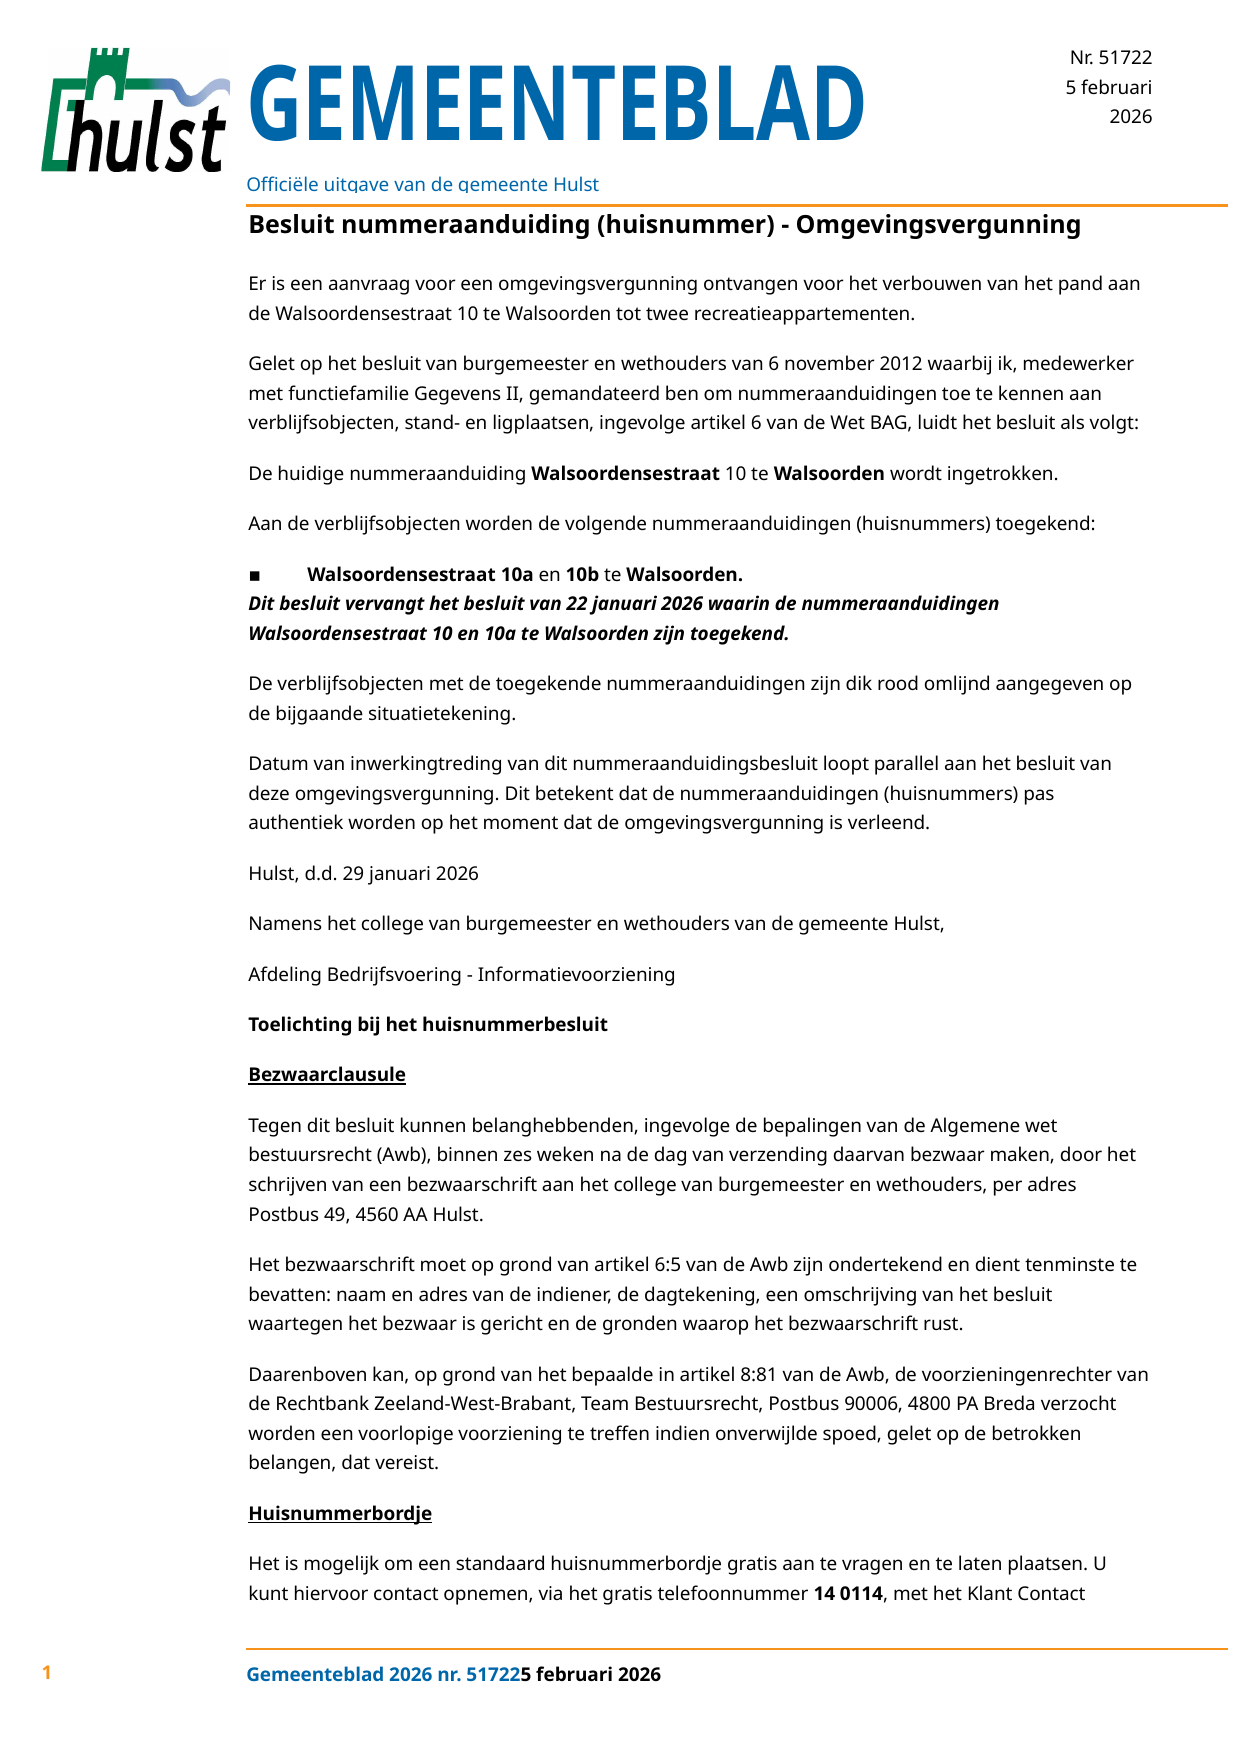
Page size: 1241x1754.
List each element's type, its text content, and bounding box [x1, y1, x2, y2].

text Het is mogelijk om een standaard huisnummerbordje gratis aan te vragen en te laten plaatsen. U kunt hiervoor contact opnemen, via het gratis telefoonnummer 14 0114, met het Klant Contact [248, 1550, 1152, 1606]
text Afdeling Bedrijfsvoering - Informatievoorziening [248, 961, 1152, 986]
list Walsoordensestraat 10a en 10b te Walsoorden. [248, 561, 1152, 586]
text Er is een aanvraag voor een omgevingsvergunning ontvangen voor het verbouwen van het pand aan de Walsoordensestraat 10 te Walsoorden tot twee recreatieappartementen. [248, 270, 1152, 326]
text Toelichting bij het huisnummerbesluit [248, 1011, 1152, 1037]
text Bezwaarclausule [248, 1062, 1152, 1087]
text Besluit nummeraanduiding (huisnummer) - Omgevingsvergunning [248, 207, 1152, 241]
picture [41, 47, 231, 172]
text Datum van inwerkingtreding van dit nummeraanduidingsbesluit loopt parallel aan het besluit van deze omgevingsvergunning. Dit betekent dat de nummeraanduidingen (huisnummers) pas authentiek worden op het moment dat de omgevingsvergunning is verleend. [248, 750, 1152, 835]
text Hulst, d.d. 29 januari 2026 [248, 860, 1152, 886]
text De huidige nummeraanduiding Walsoordensestraat 10 te Walsoorden wordt ingetrokken. [248, 460, 1152, 486]
text Tegen dit besluit kunnen belanghebbenden, ingevolge de bepalingen van de Algemene wet bestuursrecht (Awb), binnen zes weken na de dag van verzending daarvan bezwaar maken, door het schrijven van een bezwaarschrift aan het college van burgemeester en wethouders, per adres Postbus 49, 4560 AA Hulst. [248, 1112, 1152, 1226]
text Gelet op het besluit van burgemeester en wethouders van 6 november 2012 waarbij ik, medewerker met functiefamilie Gegevens II, gemandateerd ben om nummeraanduidingen toe te kennen aan verblijfsobjecten, stand- en ligplaatsen, ingevolge artikel 6 van de Wet BAG, luidt het besluit als volgt: [248, 350, 1152, 435]
text Dit besluit vervangt het besluit van 22 januari 2026 waarin de nummeraanduidingen Walsoordensestraat 10 en 10a te Walsoorden zijn toegekend. [248, 590, 1152, 646]
text Aan de verblijfsobjecten worden de volgende nummeraanduidingen (huisnummers) toegekend: [248, 510, 1152, 536]
text Namens het college van burgemeester en wethouders van de gemeente Hulst, [248, 910, 1152, 936]
text Daarenboven kan, op grond van het bepaalde in artikel 8:81 van de Awb, de voorzieningenrechter van de Rechtbank Zeeland-West-Brabant, Team Bestuursrecht, Postbus 90006, 4800 PA Breda verzocht worden een voorlopige voorziening te treffen indien onverwijlde spoed, gelet op de betrokken belangen, dat vereist. [248, 1361, 1152, 1475]
text Huisnummerbordje [248, 1500, 1152, 1526]
text Het bezwaarschrift moet op grond van artikel 6:5 van de Awb zijn ondertekend en dient tenminste te bevatten: naam en adres van de indiener, de dagtekening, een omschrijving van het besluit waartegen het bezwaar is gericht en de gronden waarop het bezwaarschrift rust. [248, 1251, 1152, 1336]
text De verblijfsobjecten met de toegekende nummeraanduidingen zijn dik rood omlijnd aangegeven op de bijgaande situatietekening. [248, 670, 1152, 726]
